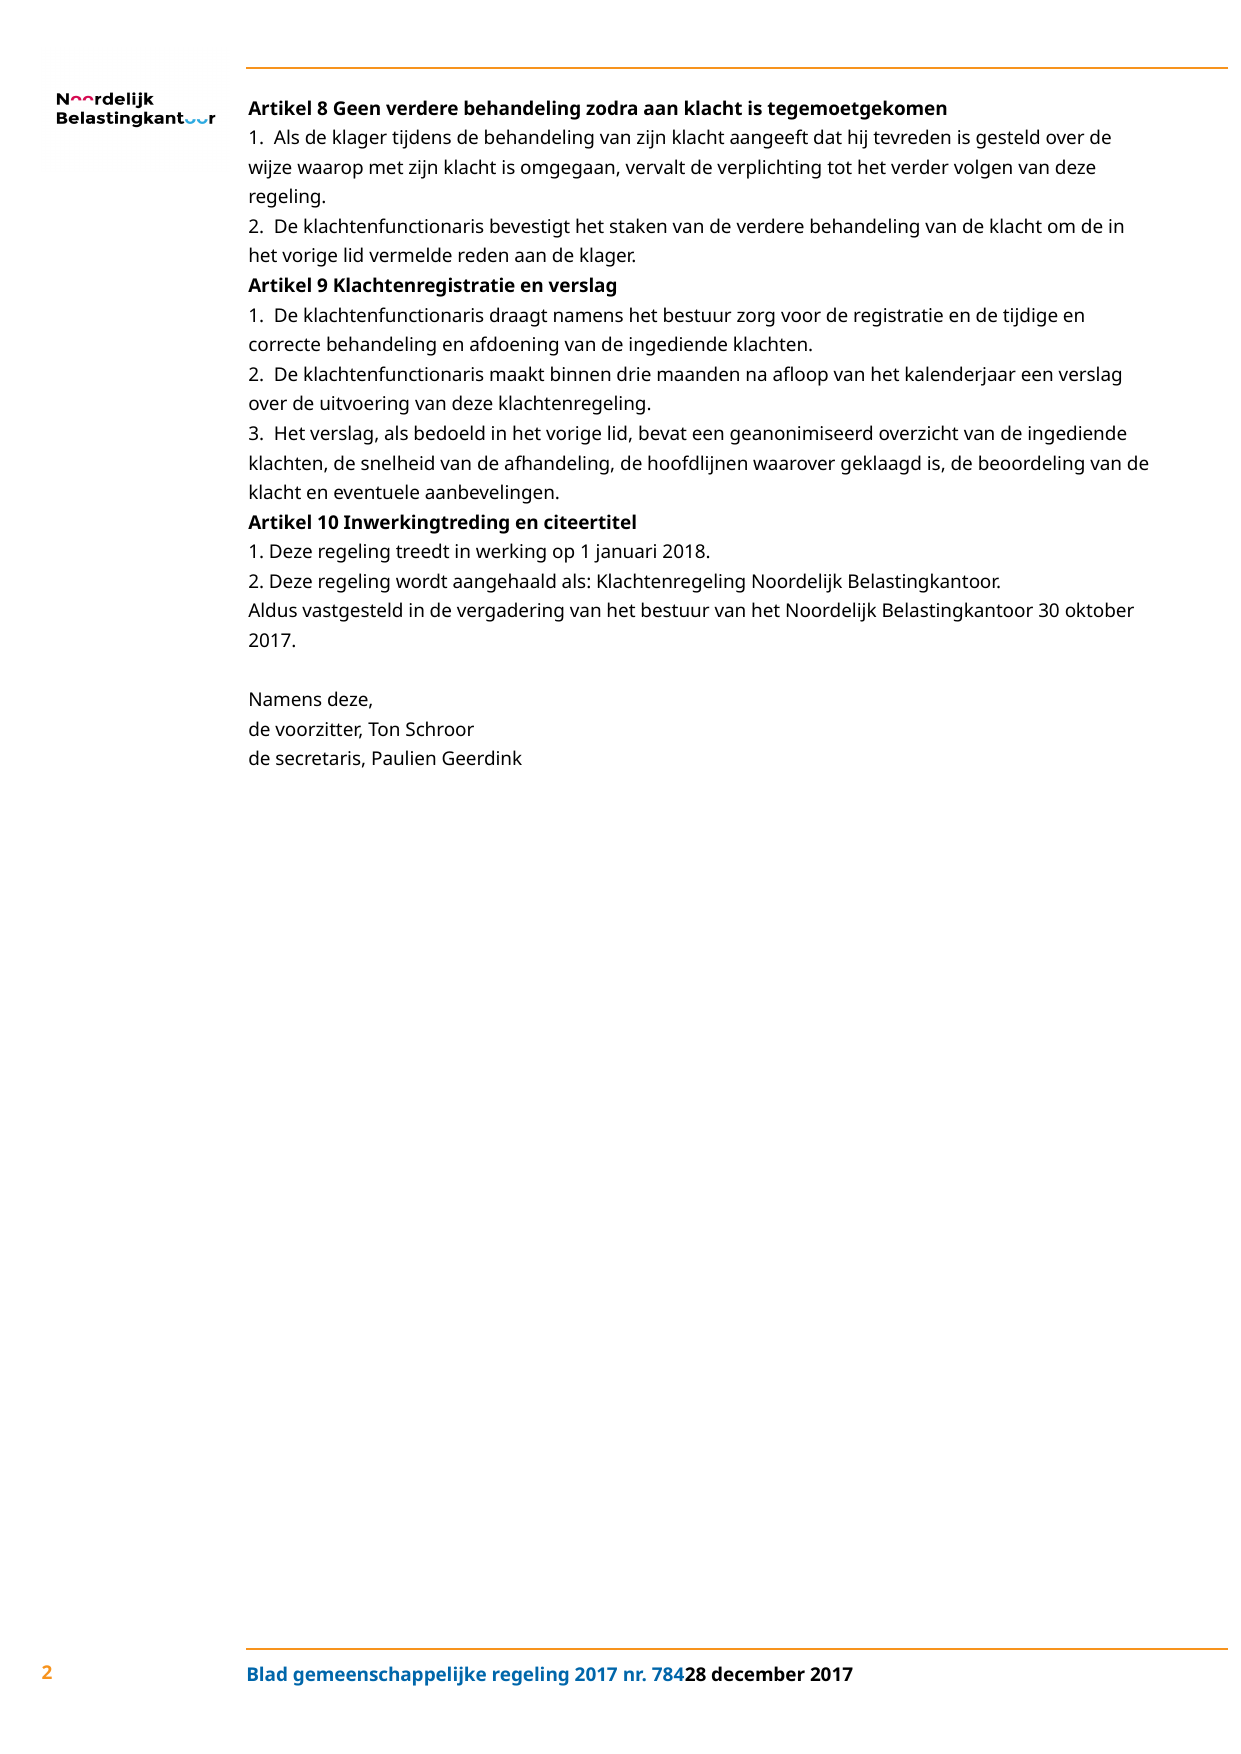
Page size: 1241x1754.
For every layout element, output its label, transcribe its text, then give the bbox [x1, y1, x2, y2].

text Artikel 10 Inwerkingtreding en citeertitel [248, 509, 1152, 535]
text Aldus vastgesteld in de vergadering van het bestuur van het Noordelijk Belastingkantoor 30 oktober 2017. [248, 598, 1152, 653]
text 2. De klachtenfunctionaris maakt binnen drie maanden na afloop van het kalenderjaar een verslag over de uitvoering van deze klachtenregeling. [248, 361, 1152, 416]
text Artikel 8 Geen verdere behandeling zodra aan klacht is tegemoetgekomen [248, 95, 1152, 121]
text Artikel 9 Klachtenregistratie en verslag [248, 272, 1152, 298]
text 2. De klachtenfunctionaris bevestigt het staken van de verdere behandeling van de klacht om de in het vorige lid vermelde reden aan de klager. [248, 213, 1152, 268]
text de voorzitter, Ton Schroor [248, 716, 1152, 742]
text Namens deze, [248, 686, 1152, 712]
text de secretaris, Paulien Geerdink [248, 746, 1152, 771]
text 3. Het verslag, als bedoeld in het vorige lid, bevat een geanonimiseerd overzicht van de ingediende klachten, de snelheid van de afhandeling, de hoofdlijnen waarover geklaagd is, de beoordeling van de klacht en eventuele aanbevelingen. [248, 420, 1152, 505]
text 1. Deze regeling treedt in werking op 1 januari 2018. [248, 538, 1152, 564]
picture [41, 47, 231, 172]
text 2. Deze regeling wordt aangehaald als: Klachtenregeling Noordelijk Belastingkantoor. [248, 568, 1152, 594]
text 1. Als de klager tijdens de behandeling van zijn klacht aangeeft dat hij tevreden is gesteld over de wijze waarop met zijn klacht is omgegaan, vervalt de verplichting tot het verder volgen van deze regeling. [248, 124, 1152, 209]
text 1. De klachtenfunctionaris draagt namens het bestuur zorg voor de registratie en de tijdige en correcte behandeling en afdoening van de ingediende klachten. [248, 302, 1152, 357]
